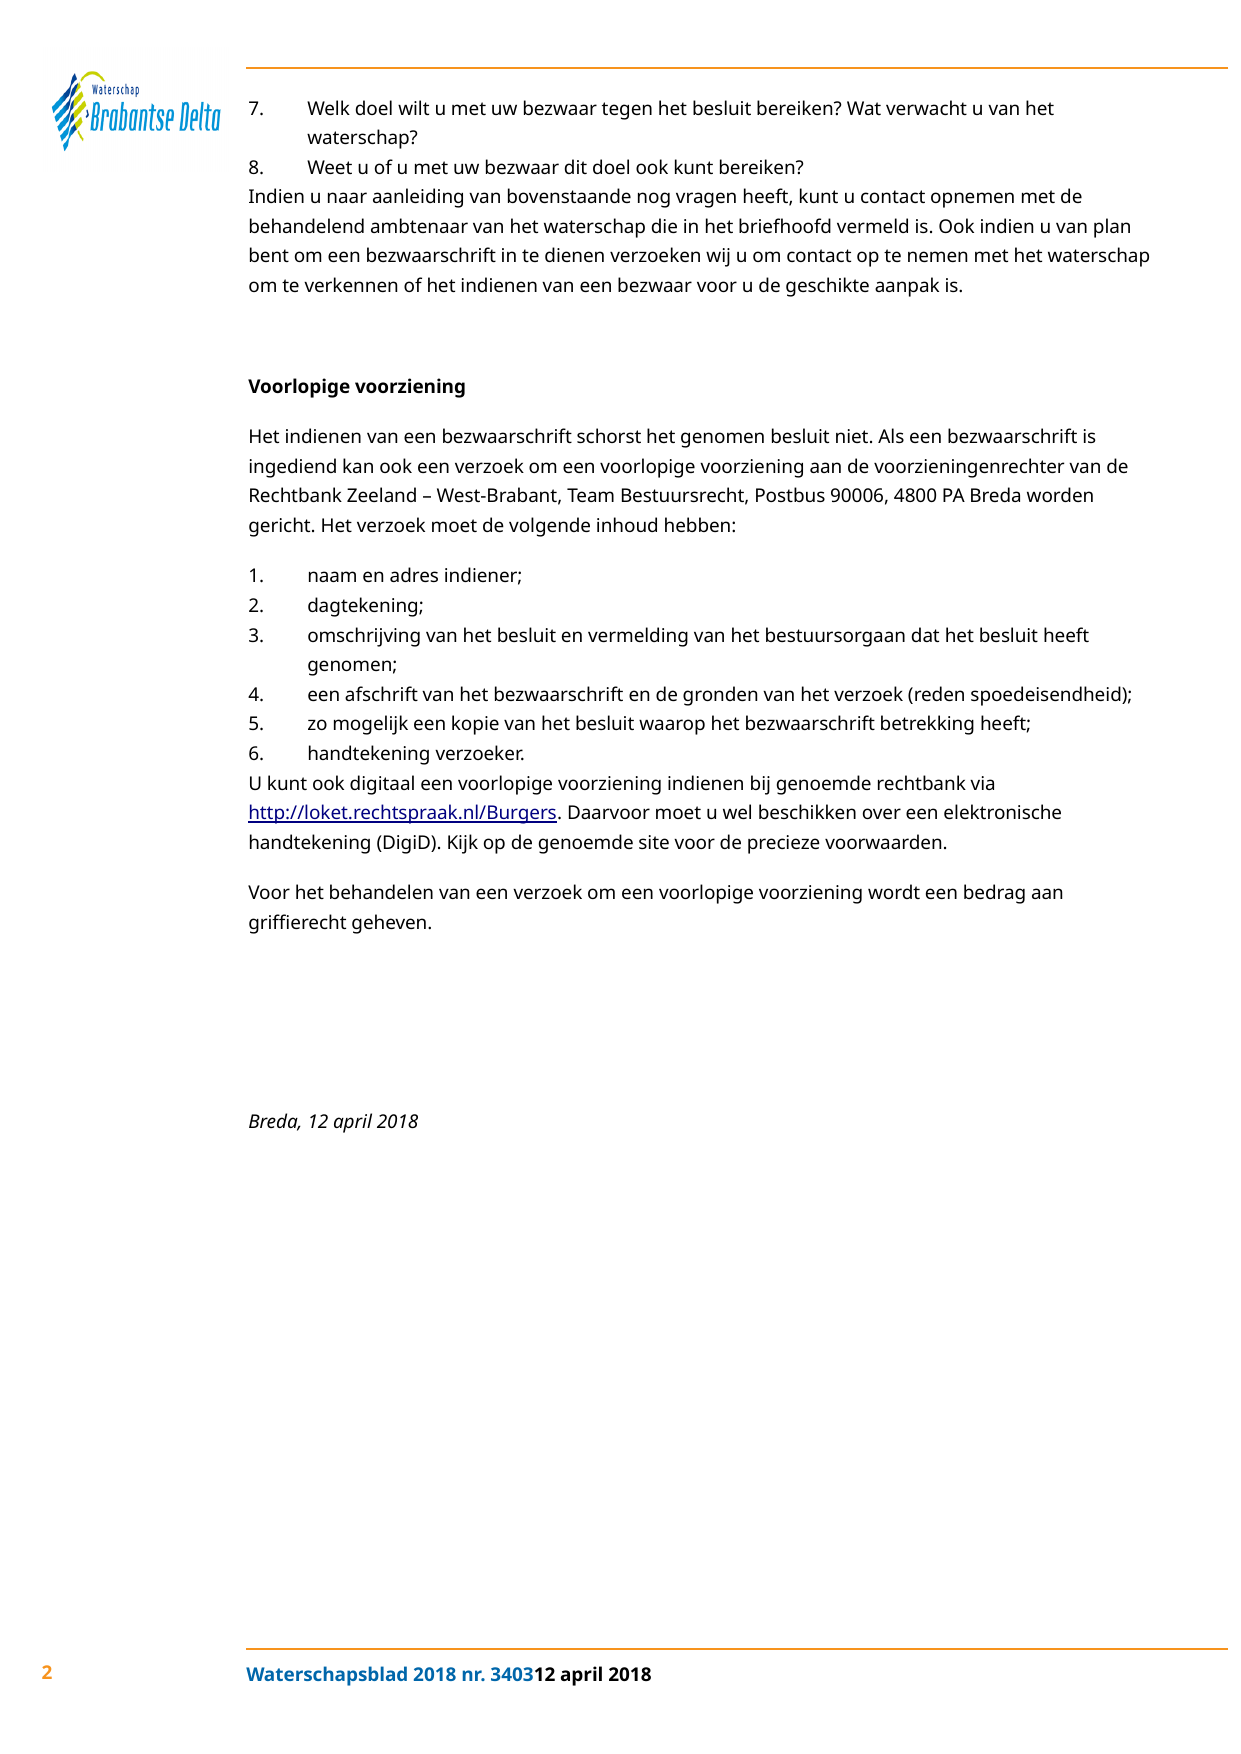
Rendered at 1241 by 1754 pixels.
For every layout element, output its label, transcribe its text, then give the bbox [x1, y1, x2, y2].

text Breda, 12 april 2018 [248, 1108, 1152, 1134]
text Voorlopige voorziening [248, 373, 1152, 399]
list Welk doel wilt u met uw bezwaar tegen het besluit bereiken? Wat verwacht u van het waterschap? [248, 95, 1152, 150]
list een afschrift van het bezwaarschrift en de gronden van het verzoek (reden spoedeisendheid); [248, 681, 1152, 707]
text Indien u naar aanleiding van bovenstaande nog vragen heeft, kunt u contact opnemen met de behandelend ambtenaar van het waterschap die in het briefhoofd vermeld is. Ook indien u van plan bent om een bezwaarschrift in te dienen verzoeken wij u om contact op te nemen met het waterschap om te verkennen of het indienen van een bezwaar voor u de geschikte aanpak is. [248, 183, 1152, 298]
text Voor het behandelen van een verzoek om een voorlopige voorziening wordt een bedrag aan griffierecht geheven. [248, 879, 1152, 935]
list handtekening verzoeker. [248, 740, 1152, 766]
text U kunt ook digitaal een voorlopige voorziening indienen bij genoemde rechtbank via http://loket.rechtspraak.nl/Burgers. Daarvoor moet u wel beschikken over een elektronische handtekening (DigiD). Kijk op de genoemde site voor de precieze voorwaarden. [248, 770, 1152, 855]
list dagtekening; [248, 592, 1152, 618]
list Weet u of u met uw bezwaar dit doel ook kunt bereiken? [248, 154, 1152, 180]
picture [41, 47, 231, 172]
list omschrijving van het besluit en vermelding van het bestuursorgaan dat het besluit heeft genomen; [248, 622, 1152, 677]
list zo mogelijk een kopie van het besluit waarop het bezwaarschrift betrekking heeft; [248, 711, 1152, 736]
list naam en adres indiener; [248, 563, 1152, 588]
text Het indienen van een bezwaarschrift schorst het genomen besluit niet. Als een bezwaarschrift is ingediend kan ook een verzoek om een voorlopige voorziening aan de voorzieningenrechter van de Rechtbank Zeeland – West-Brabant, Team Bestuursrecht, Postbus 90006, 4800 PA Breda worden gericht. Het verzoek moet de volgende inhoud hebben: [248, 423, 1152, 538]
